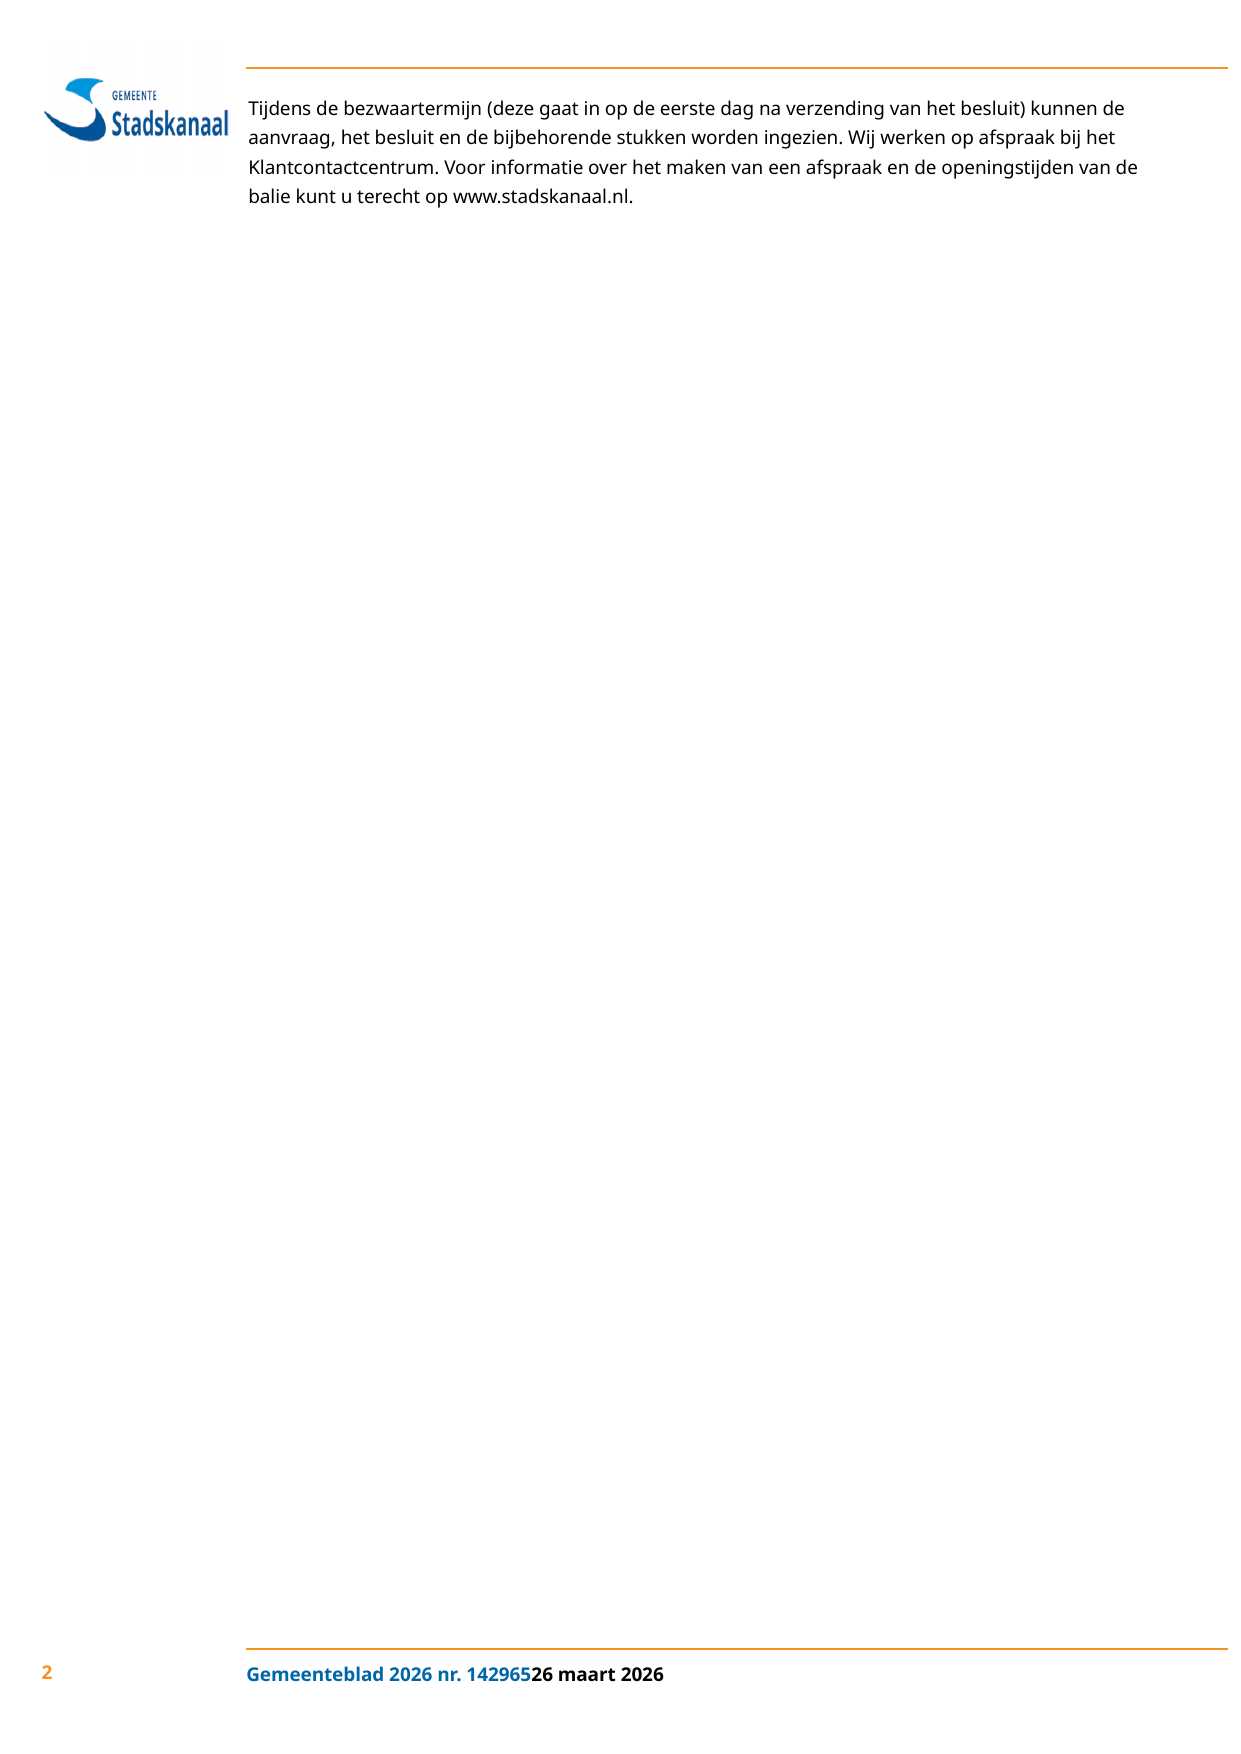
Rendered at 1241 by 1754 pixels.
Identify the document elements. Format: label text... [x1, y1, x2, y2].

text Tijdens de bezwaartermijn (deze gaat in op de eerste dag na verzending van het besluit) kunnen de aanvraag, het besluit en de bijbehorende stukken worden ingezien. Wij werken op afspraak bij het Klantcontactcentrum. Voor informatie over het maken van een afspraak en de openingstijden van de balie kunt u terecht op www.stadskanaal.nl. [248, 95, 1152, 209]
picture [41, 47, 231, 172]
